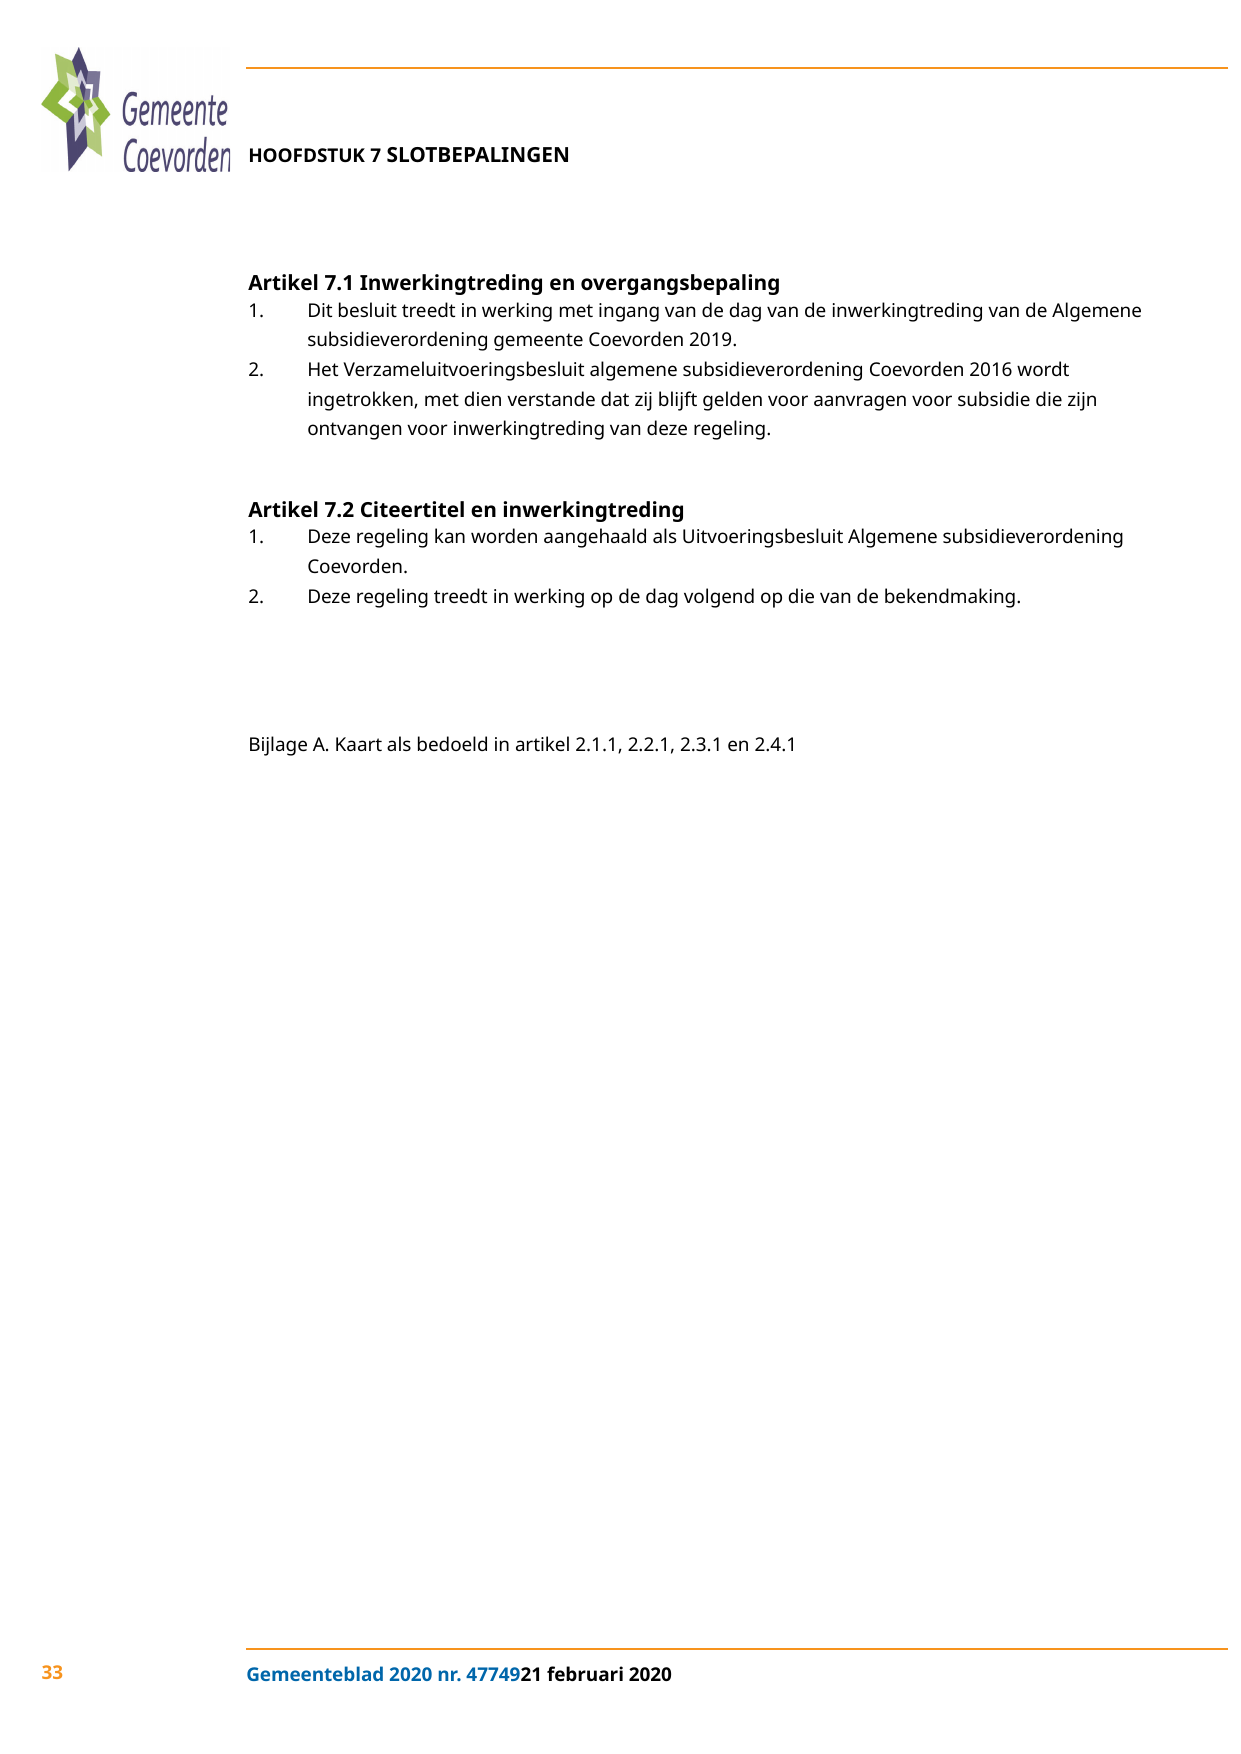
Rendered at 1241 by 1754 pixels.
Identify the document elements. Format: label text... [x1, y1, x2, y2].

text HOOFDSTUK 7 SLOTBEPALINGEN [248, 140, 1152, 169]
text Artikel 7.2 Citeertitel en inwerkingtreding [248, 495, 1152, 524]
list Het Verzameluitvoeringsbesluit algemene subsidieverordening Coevorden 2016 wordt ingetrokken, met dien verstande dat zij blijft gelden voor aanvragen voor subsidie die zijn ontvangen voor inwerkingtreding van deze regeling. [248, 356, 1152, 441]
list Deze regeling treedt in werking op de dag volgend op die van de bekendmaking. [248, 583, 1152, 609]
text Bijlage A. Kaart als bedoeld in artikel 2.1.1, 2.2.1, 2.3.1 en 2.4.1 [248, 731, 1152, 757]
picture [41, 47, 231, 172]
list Deze regeling kan worden aangehaald als Uitvoeringsbesluit Algemene subsidieverordening Coevorden. [248, 524, 1152, 579]
text Artikel 7.1 Inwerkingtreding en overgangsbepaling [248, 268, 1152, 297]
list Dit besluit treedt in werking met ingang van de dag van de inwerkingtreding van de Algemene subsidieverordening gemeente Coevorden 2019. [248, 297, 1152, 352]
